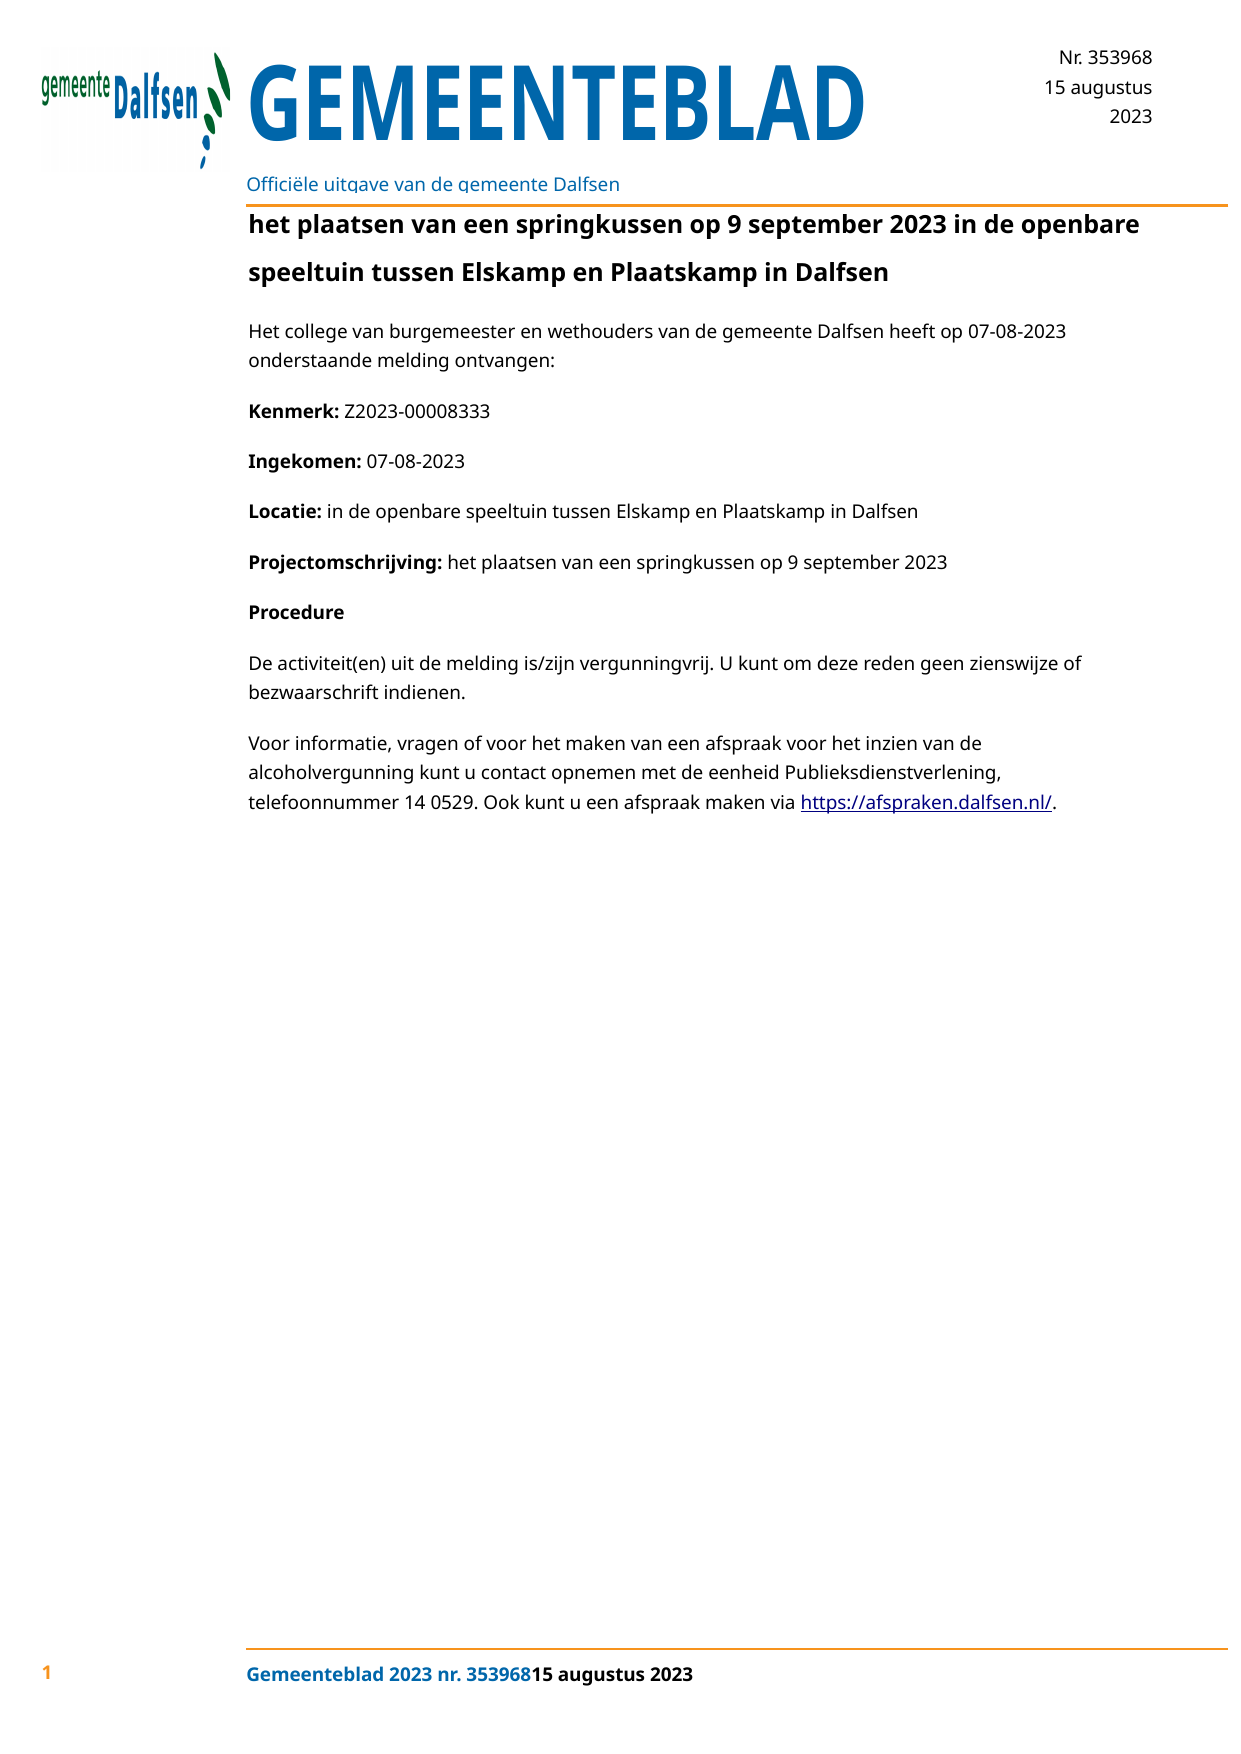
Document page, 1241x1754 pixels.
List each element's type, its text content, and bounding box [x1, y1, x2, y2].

text Procedure [248, 599, 1152, 625]
text Projectomschrijving: het plaatsen van een springkussen op 9 september 2023 [248, 549, 1152, 575]
text Ingekomen: 07-08-2023 [248, 448, 1152, 474]
text De activiteit(en) uit de melding is/zijn vergunningvrij. U kunt om deze reden geen zienswijze of bezwaarschrift indienen. [248, 650, 1152, 705]
text Het college van burgemeester en wethouders van de gemeente Dalfsen heeft op 07-08-2023 onderstaande melding ontvangen: [248, 318, 1152, 373]
text het plaatsen van een springkussen op 9 september 2023 in de openbare speeltuin tussen Elskamp en Plaatskamp in Dalfsen [248, 207, 1152, 288]
text Locatie: in de openbare speeltuin tussen Elskamp en Plaatskamp in Dalfsen [248, 499, 1152, 524]
picture [41, 47, 231, 172]
text Voor informatie, vragen of voor het maken van een afspraak voor het inzien van de alcoholvergunning kunt u contact opnemen met de eenheid Publieksdienstverlening, telefoonnummer 14 0529. Ook kunt u een afspraak maken via https://afspraken.dalfsen.nl/. [248, 730, 1152, 815]
text Kenmerk: Z2023-00008333 [248, 398, 1152, 424]
